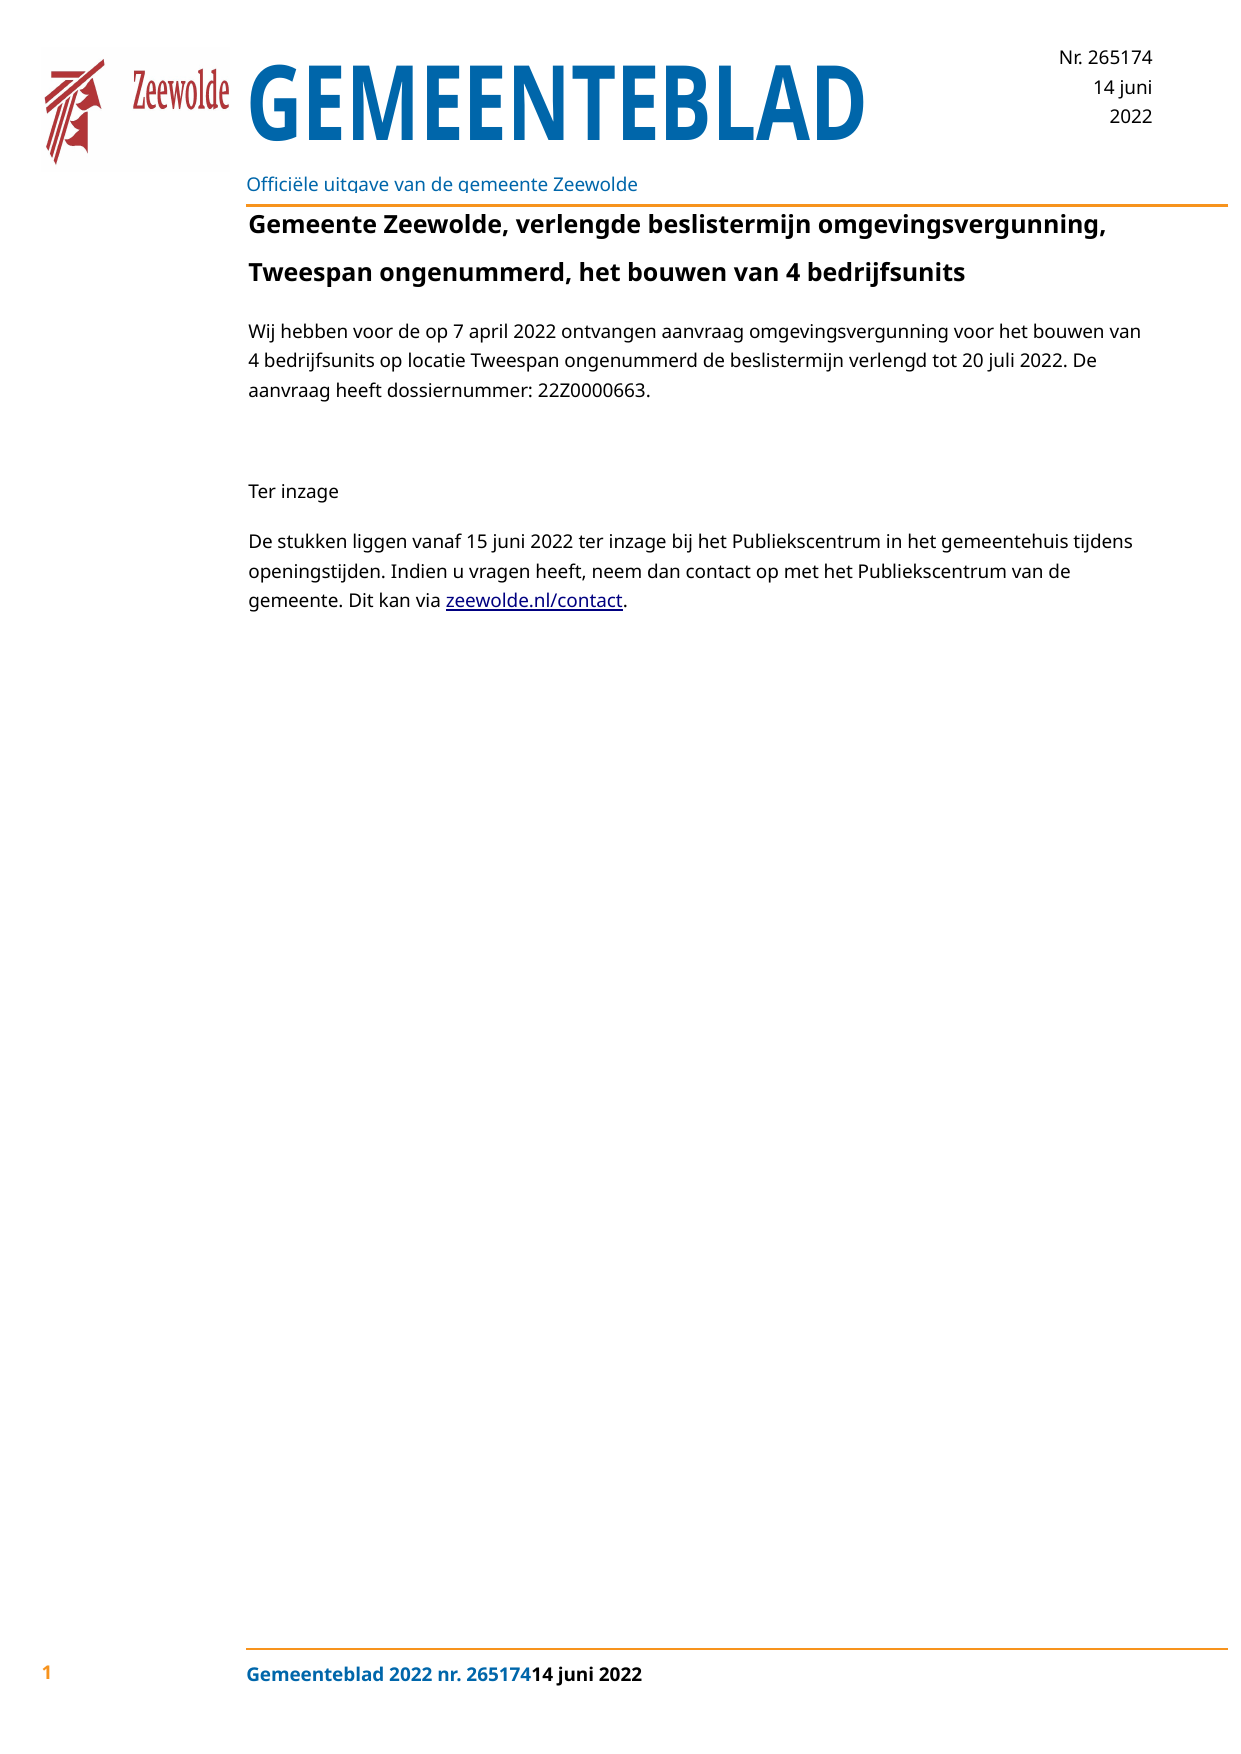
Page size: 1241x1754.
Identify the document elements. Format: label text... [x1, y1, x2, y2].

picture [41, 47, 231, 172]
text Gemeente Zeewolde, verlengde beslistermijn omgevingsvergunning, Tweespan ongenummerd, het bouwen van 4 bedrijfsunits [248, 207, 1152, 288]
text Ter inzage [248, 478, 1152, 504]
text Wij hebben voor de op 7 april 2022 ontvangen aanvraag omgevingsvergunning voor het bouwen van 4 bedrijfsunits op locatie Tweespan ongenummerd de beslistermijn verlengd tot 20 juli 2022. De aanvraag heeft dossiernummer: 22Z0000663. [248, 318, 1152, 403]
text De stukken liggen vanaf 15 juni 2022 ter inzage bij het Publiekscentrum in het gemeentehuis tijdens openingstijden. Indien u vragen heeft, neem dan contact op met het Publiekscentrum van de gemeente. Dit kan via zeewolde.nl/contact. [248, 528, 1152, 613]
